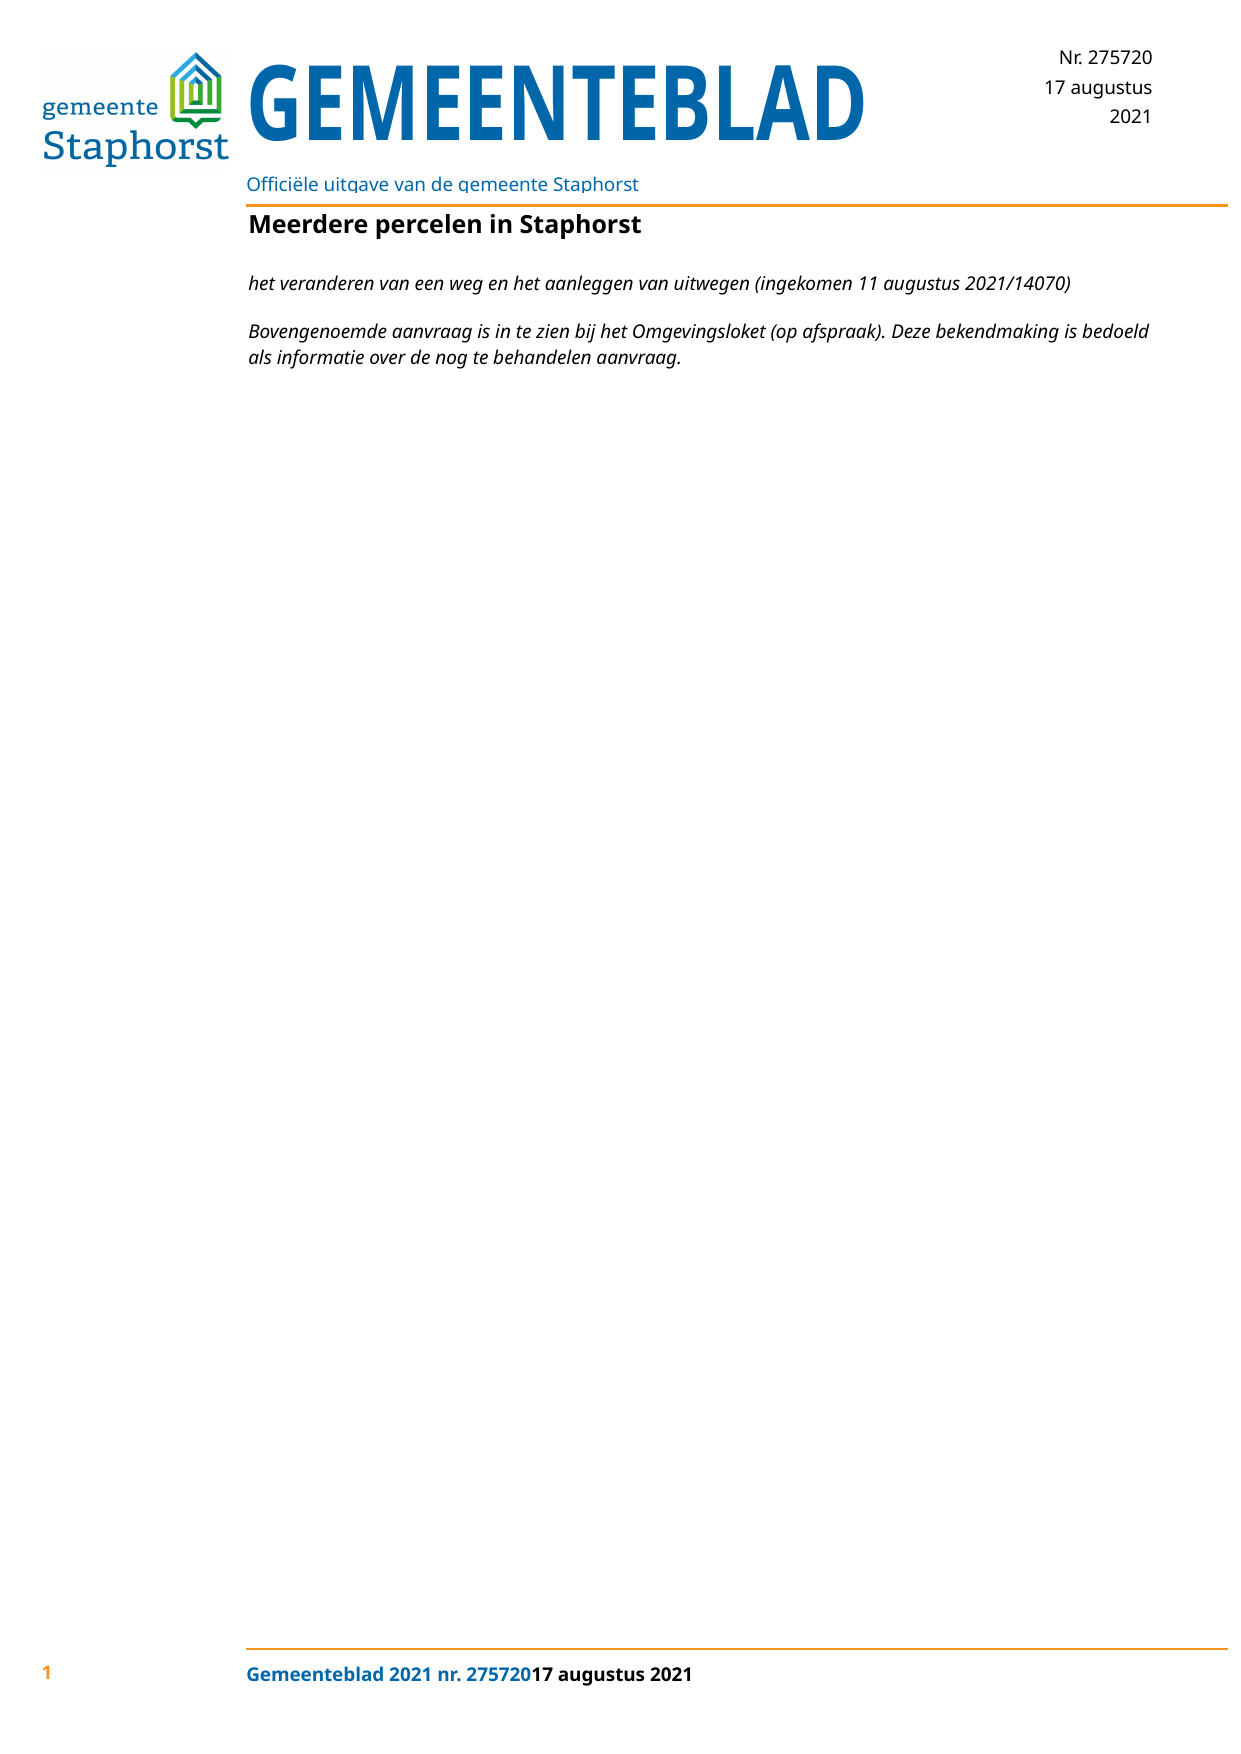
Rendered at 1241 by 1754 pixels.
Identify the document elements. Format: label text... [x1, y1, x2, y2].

text Bovengenoemde aanvraag is in te zien bij het Omgevingsloket (op afspraak). Deze bekendmaking is bedoeld als informatie over de nog te behandelen aanvraag. [248, 318, 1152, 369]
picture [41, 47, 231, 172]
text Meerdere percelen in Staphorst [248, 207, 1152, 241]
text het veranderen van een weg en het aanleggen van uitwegen (ingekomen 11 augustus 2021/14070) [248, 270, 1152, 296]
